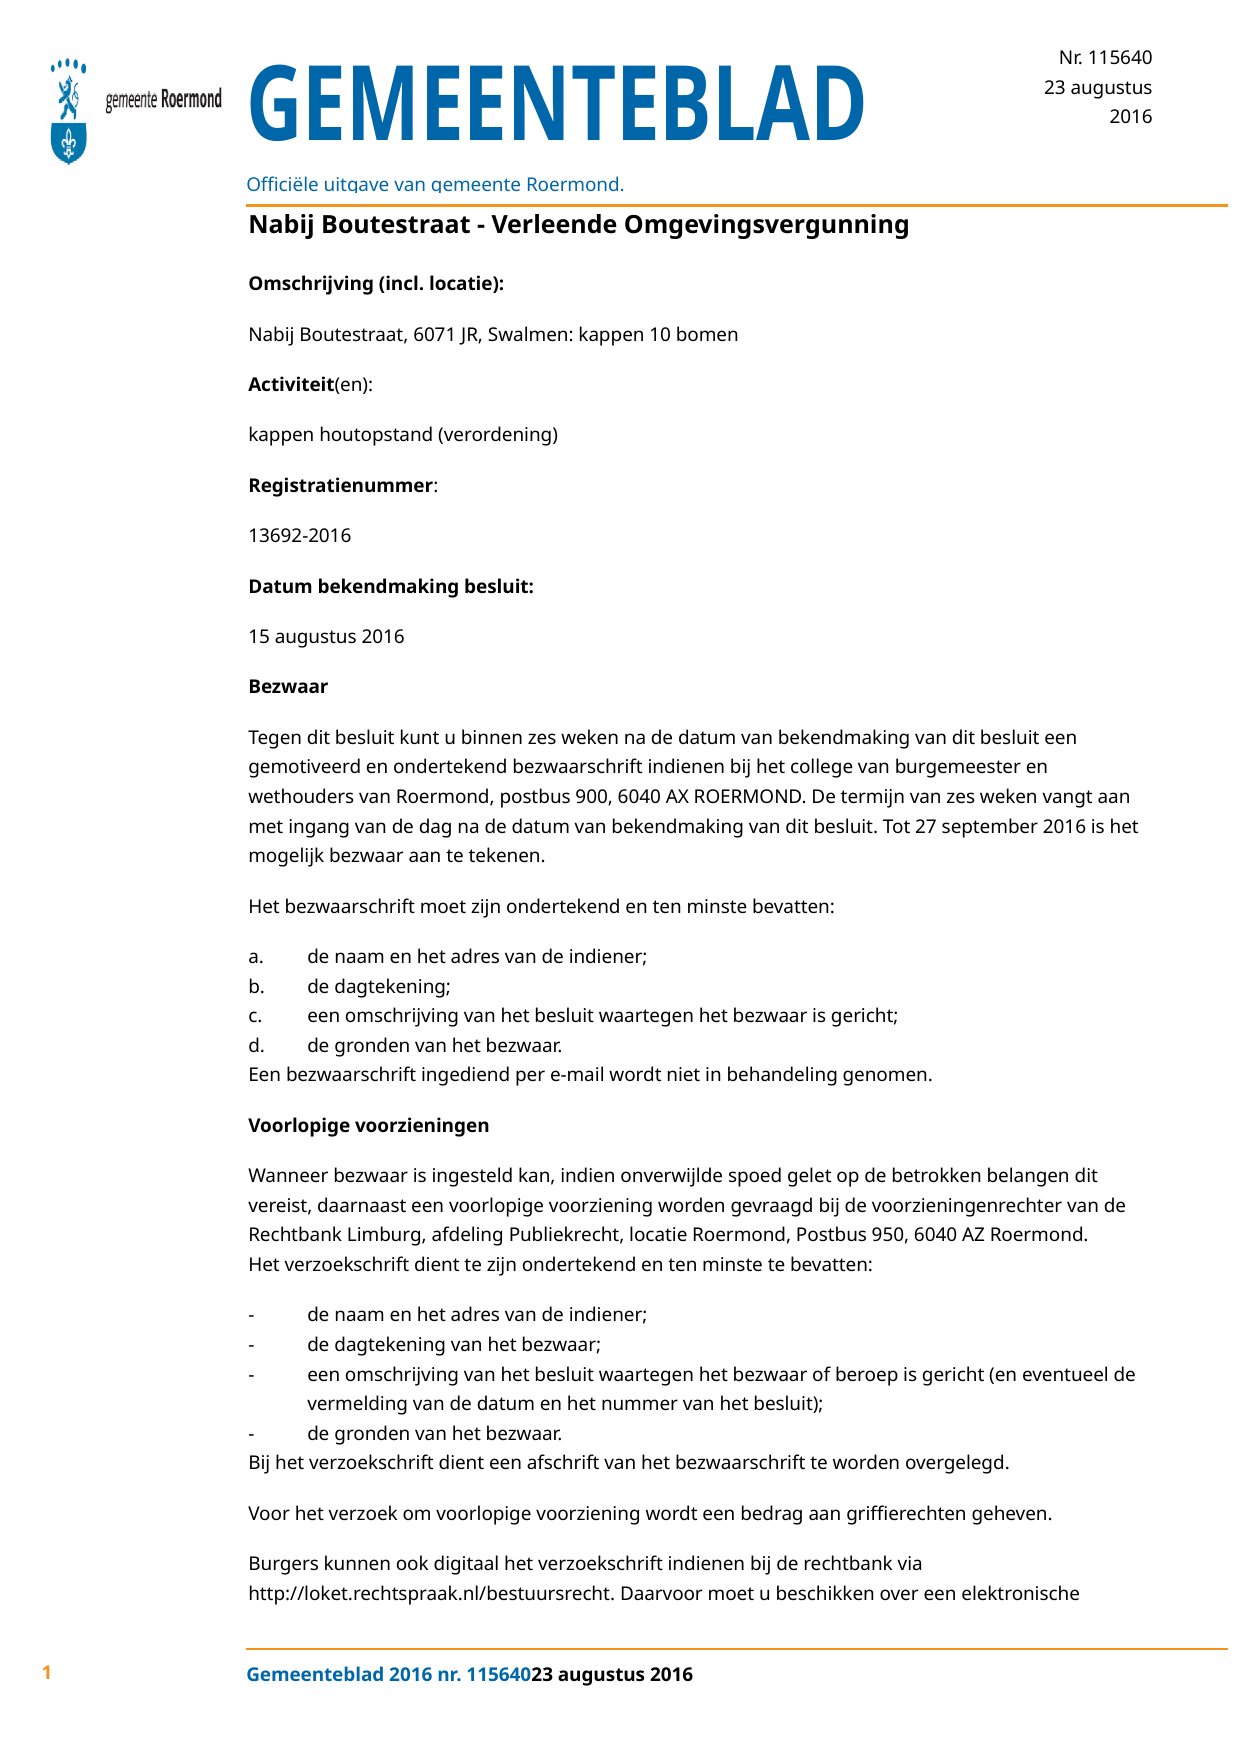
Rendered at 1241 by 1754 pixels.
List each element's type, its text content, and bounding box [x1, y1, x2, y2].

text 15 augustus 2016 [248, 623, 1152, 649]
text kappen houtopstand (verordening) [248, 422, 1152, 447]
picture [41, 47, 231, 172]
text 13692-2016 [248, 522, 1152, 548]
list de dagtekening van het bezwaar; [248, 1331, 1152, 1357]
list de naam en het adres van de indiener; [248, 943, 1152, 969]
text Het bezwaarschrift moet zijn ondertekend en ten minste bevatten: [248, 893, 1152, 918]
list een omschrijving van het besluit waartegen het bezwaar is gericht; [248, 1002, 1152, 1028]
text Tegen dit besluit kunt u binnen zes weken na de datum van bekendmaking van dit besluit een gemotiveerd en ondertekend bezwaarschrift indienen bij het college van burgemeester en wethouders van Roermond, postbus 900, 6040 AX ROERMOND. De termijn van zes weken vangt aan met ingang van de dag na de datum van bekendmaking van dit besluit. Tot 27 september 2016 is het mogelijk bezwaar aan te tekenen. [248, 724, 1152, 868]
text Bezwaar [248, 674, 1152, 699]
text Bij het verzoekschrift dient een afschrift van het bezwaarschrift te worden overgelegd. [248, 1449, 1152, 1475]
list de gronden van het bezwaar. [248, 1032, 1152, 1058]
list de naam en het adres van de indiener; [248, 1302, 1152, 1327]
text Datum bekendmaking besluit: [248, 573, 1152, 598]
text Een bezwaarschrift ingediend per e-mail wordt niet in behandeling genomen. [248, 1062, 1152, 1087]
text Registratienummer: [248, 472, 1152, 498]
list de dagtekening; [248, 973, 1152, 998]
text Nabij Boutestraat, 6071 JR, Swalmen: kappen 10 bomen [248, 321, 1152, 346]
text Nabij Boutestraat - Verleende Omgevingsvergunning [248, 207, 1152, 241]
text Omschrijving (incl. locatie): [248, 270, 1152, 296]
list de gronden van het bezwaar. [248, 1420, 1152, 1446]
text Wanneer bezwaar is ingesteld kan, indien onverwijlde spoed gelet op de betrokken belangen dit vereist, daarnaast een voorlopige voorziening worden gevraagd bij de voorzieningenrechter van de Rechtbank Limburg, afdeling Publiekrecht, locatie Roermond, Postbus 950, 6040 AZ Roermond. Het verzoekschrift dient te zijn ondertekend en ten minste te bevatten: [248, 1162, 1152, 1277]
text Voorlopige voorzieningen [248, 1112, 1152, 1138]
list een omschrijving van het besluit waartegen het bezwaar of beroep is gericht (en eventueel de vermelding van de datum en het nummer van het besluit); [248, 1361, 1152, 1416]
text Voor het verzoek om voorlopige voorziening wordt een bedrag aan griffierechten geheven. [248, 1500, 1152, 1526]
text Activiteit(en): [248, 371, 1152, 397]
text Burgers kunnen ook digitaal het verzoekschrift indienen bij de rechtbank via http://loket.rechtspraak.nl/bestuursrecht. Daarvoor moet u beschikken over een elektronische [248, 1550, 1152, 1606]
